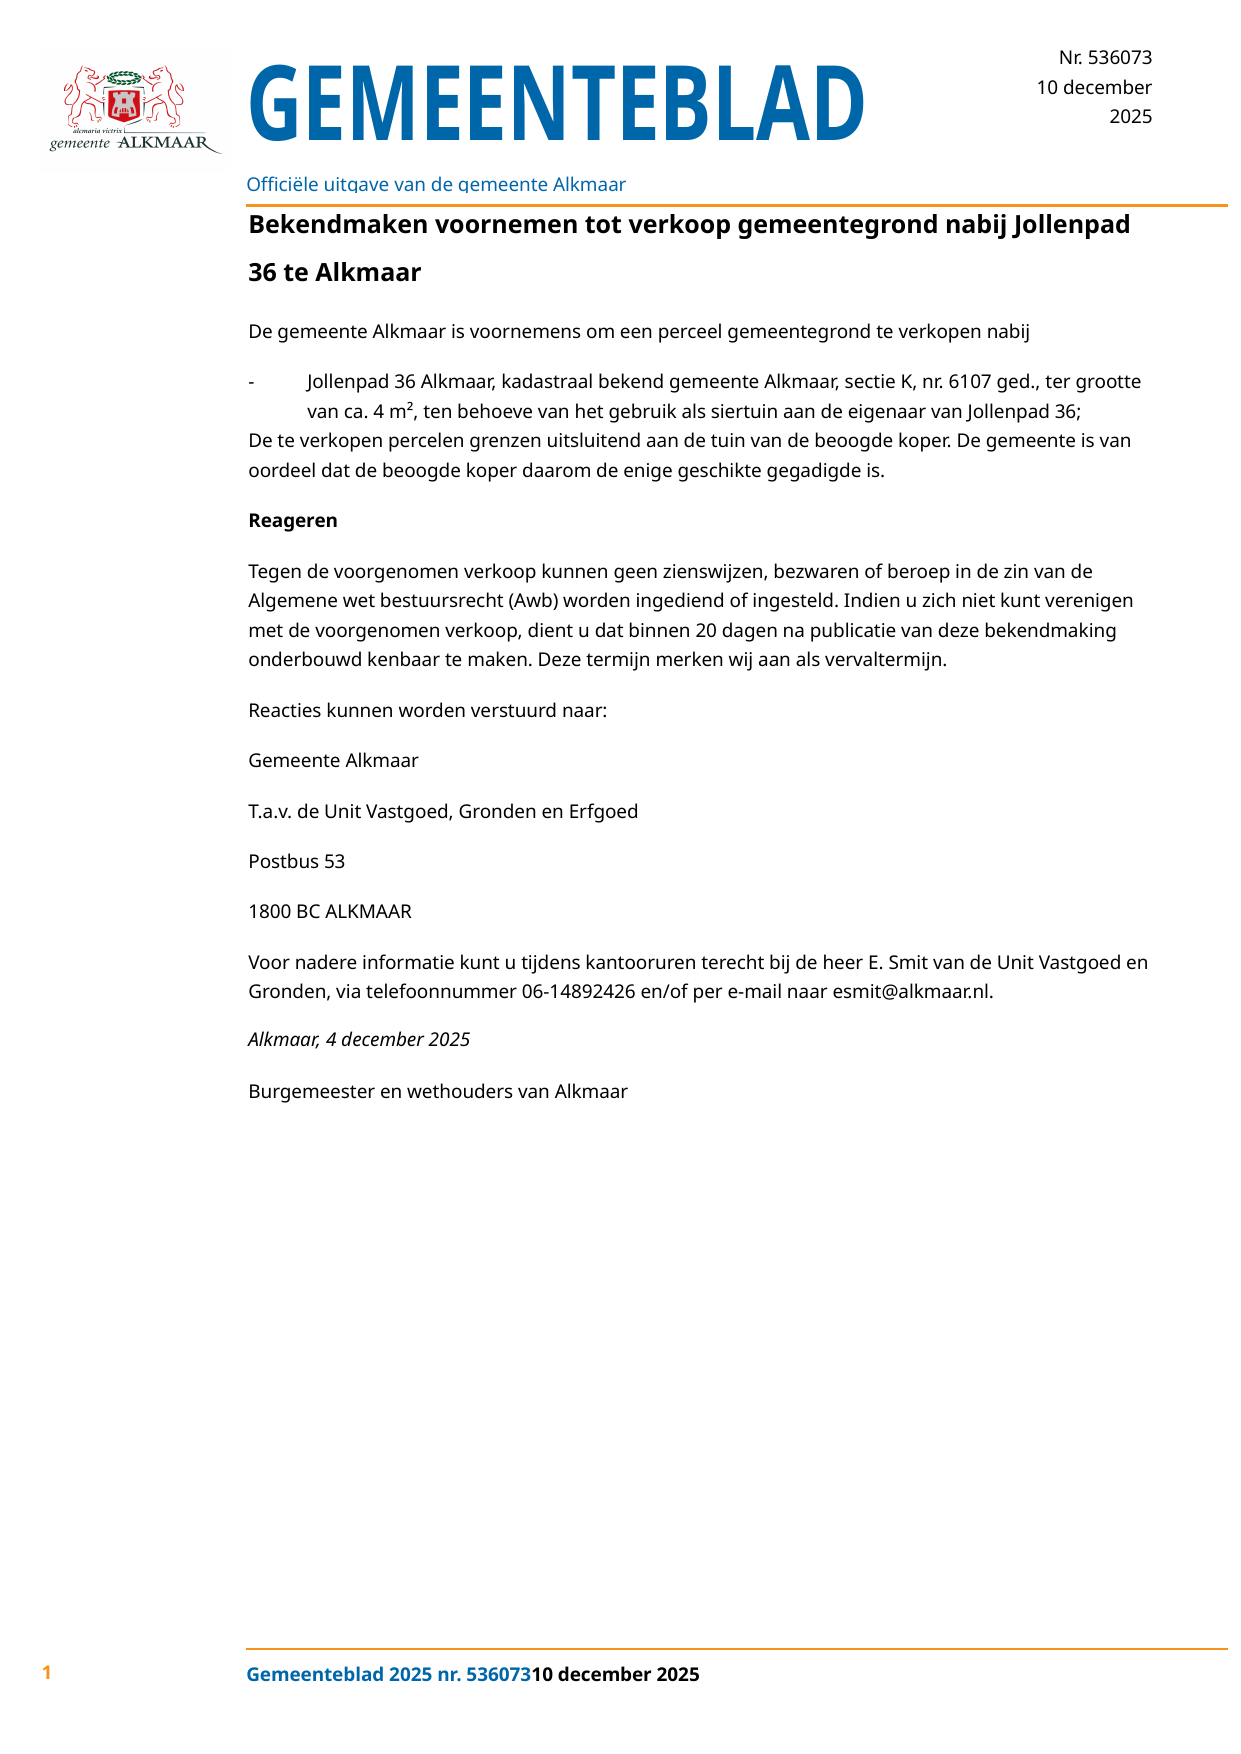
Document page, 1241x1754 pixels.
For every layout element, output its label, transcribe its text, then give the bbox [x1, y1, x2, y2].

text Burgemeester en wethouders van Alkmaar [248, 1078, 1152, 1104]
text De gemeente Alkmaar is voornemens om een perceel gemeentegrond te verkopen nabij [248, 318, 1152, 344]
text 1800 BC ALKMAAR [248, 899, 1152, 924]
text Reageren [248, 507, 1152, 533]
text T.a.v. de Unit Vastgoed, Gronden en Erfgoed [248, 798, 1152, 824]
text Postbus 53 [248, 848, 1152, 874]
picture [41, 47, 231, 172]
text Tegen de voorgenomen verkoop kunnen geen zienswijzen, bezwaren of beroep in de zin van de Algemene wet bestuursrecht (Awb) worden ingediend of ingesteld. Indien u zich niet kunt verenigen met de voorgenomen verkoop, dient u dat binnen 20 dagen na publicatie van deze bekendmaking onderbouwd kenbaar te maken. Deze termijn merken wij aan als vervaltermijn. [248, 558, 1152, 672]
text Reacties kunnen worden verstuurd naar: [248, 697, 1152, 723]
text Alkmaar, 4 december 2025 [248, 1027, 1152, 1052]
text Bekendmaken voornemen tot verkoop gemeentegrond nabij Jollenpad 36 te Alkmaar [248, 207, 1152, 288]
list Jollenpad 36 Alkmaar, kadastraal bekend gemeente Alkmaar, sectie K, nr. 6107 ged., ter grootte van ca. 4 m², ten behoeve van het gebruik als siertuin aan de eigenaar van Jollenpad 36; [248, 368, 1152, 424]
text Voor nadere informatie kunt u tijdens kantooruren terecht bij de heer E. Smit van de Unit Vastgoed en Gronden, via telefoonnummer 06-14892426 en/of per e-mail naar esmit@alkmaar.nl. [248, 949, 1152, 1004]
text De te verkopen percelen grenzen uitsluitend aan de tuin van de beoogde koper. De gemeente is van oordeel dat de beoogde koper daarom de enige geschikte gegadigde is. [248, 427, 1152, 483]
text Gemeente Alkmaar [248, 747, 1152, 773]
